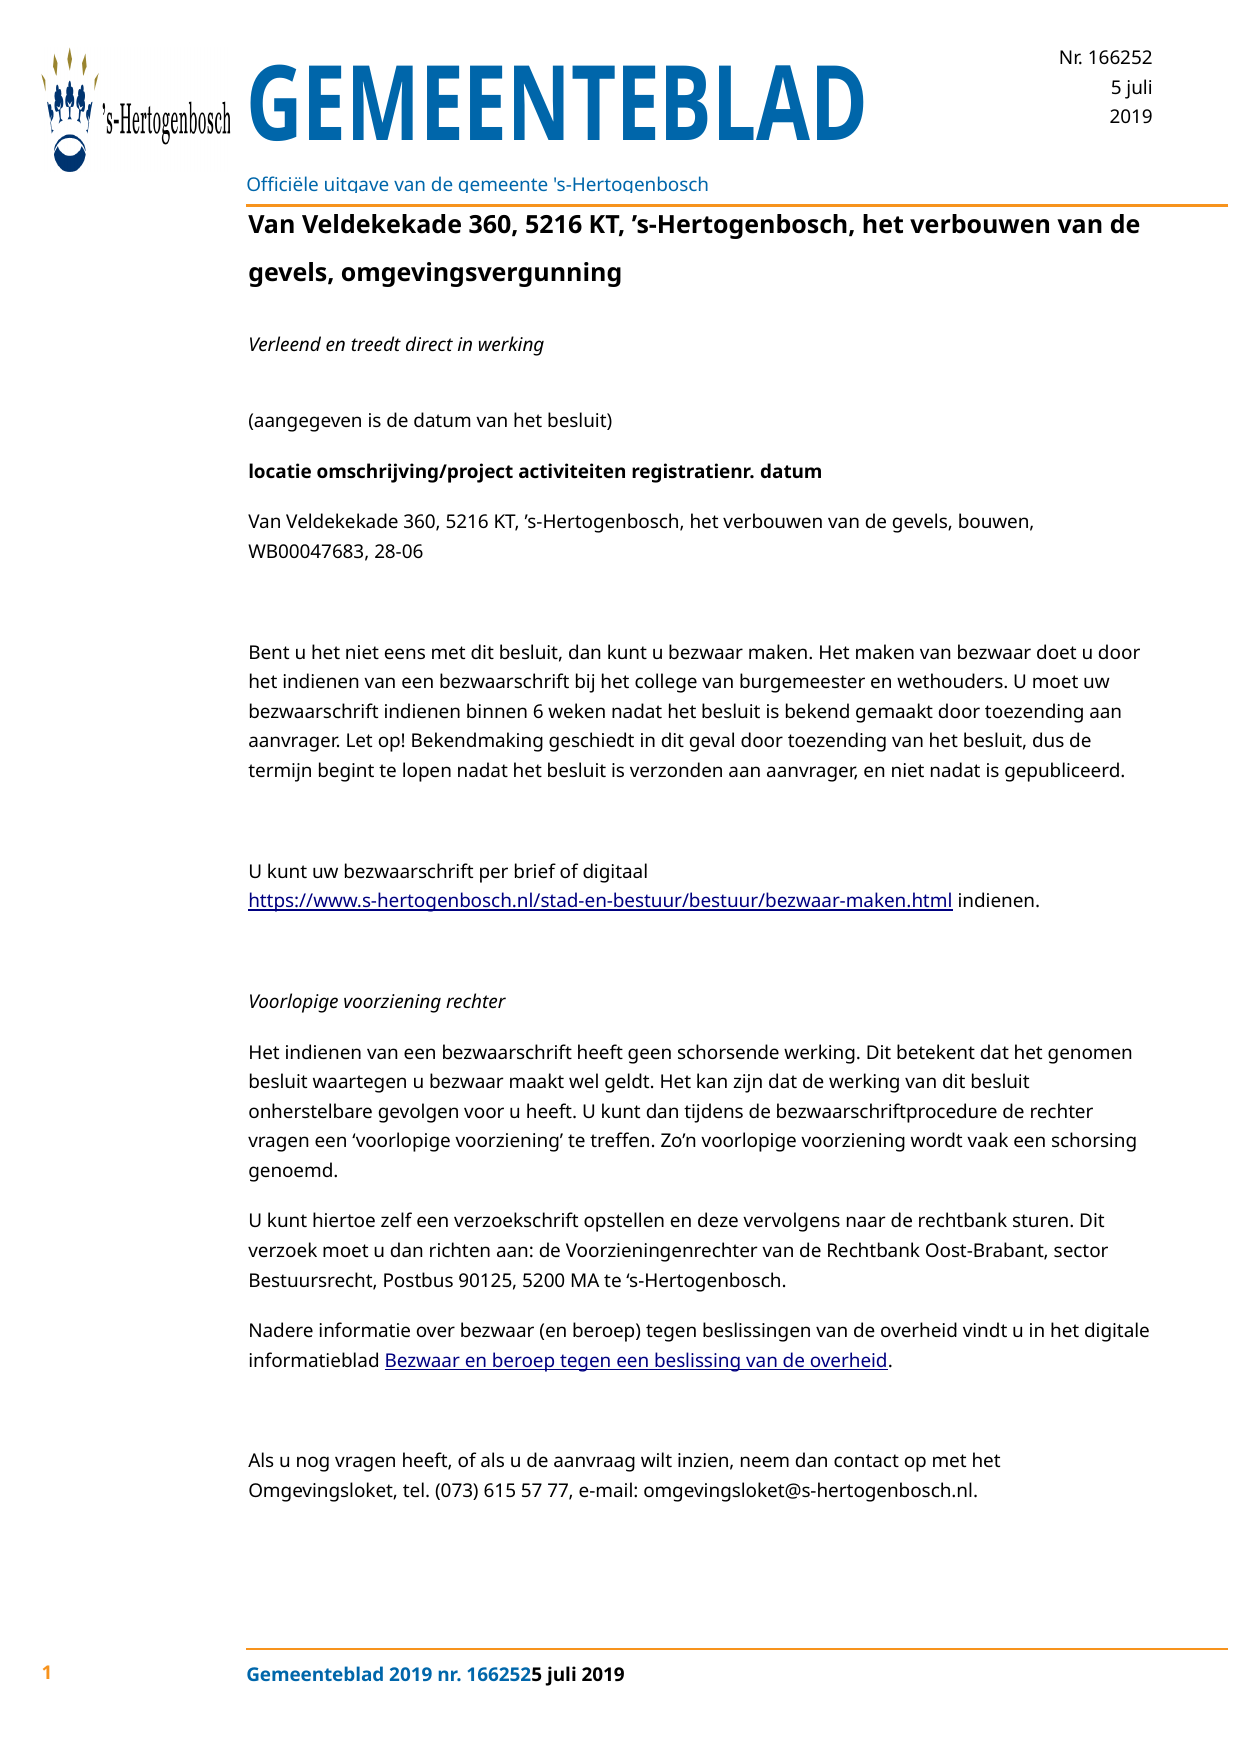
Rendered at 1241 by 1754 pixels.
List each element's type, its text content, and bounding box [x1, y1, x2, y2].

text Nadere informatie over bezwaar (en beroep) tegen beslissingen van de overheid vindt u in het digitale informatieblad Bezwaar en beroep tegen een beslissing van de overheid. [248, 1317, 1152, 1372]
text U kunt uw bezwaarschrift per brief of digitaal https://www.s-hertogenbosch.nl/stad-en-bestuur/bestuur/bezwaar-maken.html indienen. [248, 858, 1152, 913]
text Van Veldekekade 360, 5216 KT, ’s-Hertogenbosch, het verbouwen van de gevels, bouwen, WB00047683, 28-06 [248, 508, 1152, 564]
text Het indienen van een bezwaarschrift heeft geen schorsende werking. Dit betekent dat het genomen besluit waartegen u bezwaar maakt wel geldt. Het kan zijn dat de werking van dit besluit onherstelbare gevolgen voor u heeft. U kunt dan tijdens de bezwaarschriftprocedure de rechter vragen een ‘voorlopige voorziening’ te treffen. Zo’n voorlopige voorziening wordt vaak een schorsing genoemd. [248, 1039, 1152, 1183]
text Voorlopige voorziening rechter [248, 988, 1152, 1014]
text locatie omschrijving/project activiteiten registratienr. datum [248, 458, 1152, 484]
text Van Veldekekade 360, 5216 KT, ’s-Hertogenbosch, het verbouwen van de gevels, omgevingsvergunning [248, 207, 1152, 288]
text Verleend en treedt direct in werking [248, 331, 1152, 357]
text U kunt hiertoe zelf een verzoekschrift opstellen en deze vervolgens naar de rechtbank sturen. Dit verzoek moet u dan richten aan: de Voorzieningenrechter van de Rechtbank Oost-Brabant, sector Bestuursrecht, Postbus 90125, 5200 MA te ‘s-Hertogenbosch. [248, 1208, 1152, 1292]
picture [41, 47, 231, 172]
text Als u nog vragen heeft, of als u de aanvraag wilt inzien, neem dan contact op met het Omgevingsloket, tel. (073) 615 57 77, e-mail: omgevingsloket@s-hertogenbosch.nl. [248, 1448, 1152, 1503]
text (aangegeven is de datum van het besluit) [248, 408, 1152, 433]
text Bent u het niet eens met dit besluit, dan kunt u bezwaar maken. Het maken van bezwaar doet u door het indienen van een bezwaarschrift bij het college van burgemeester en wethouders. U moet uw bezwaarschrift indienen binnen 6 weken nadat het besluit is bekend gemaakt door toezending aan aanvrager. Let op! Bekendmaking geschiedt in dit geval door toezending van het besluit, dus de termijn begint te lopen nadat het besluit is verzonden aan aanvrager, en niet nadat is gepubliceerd. [248, 639, 1152, 783]
